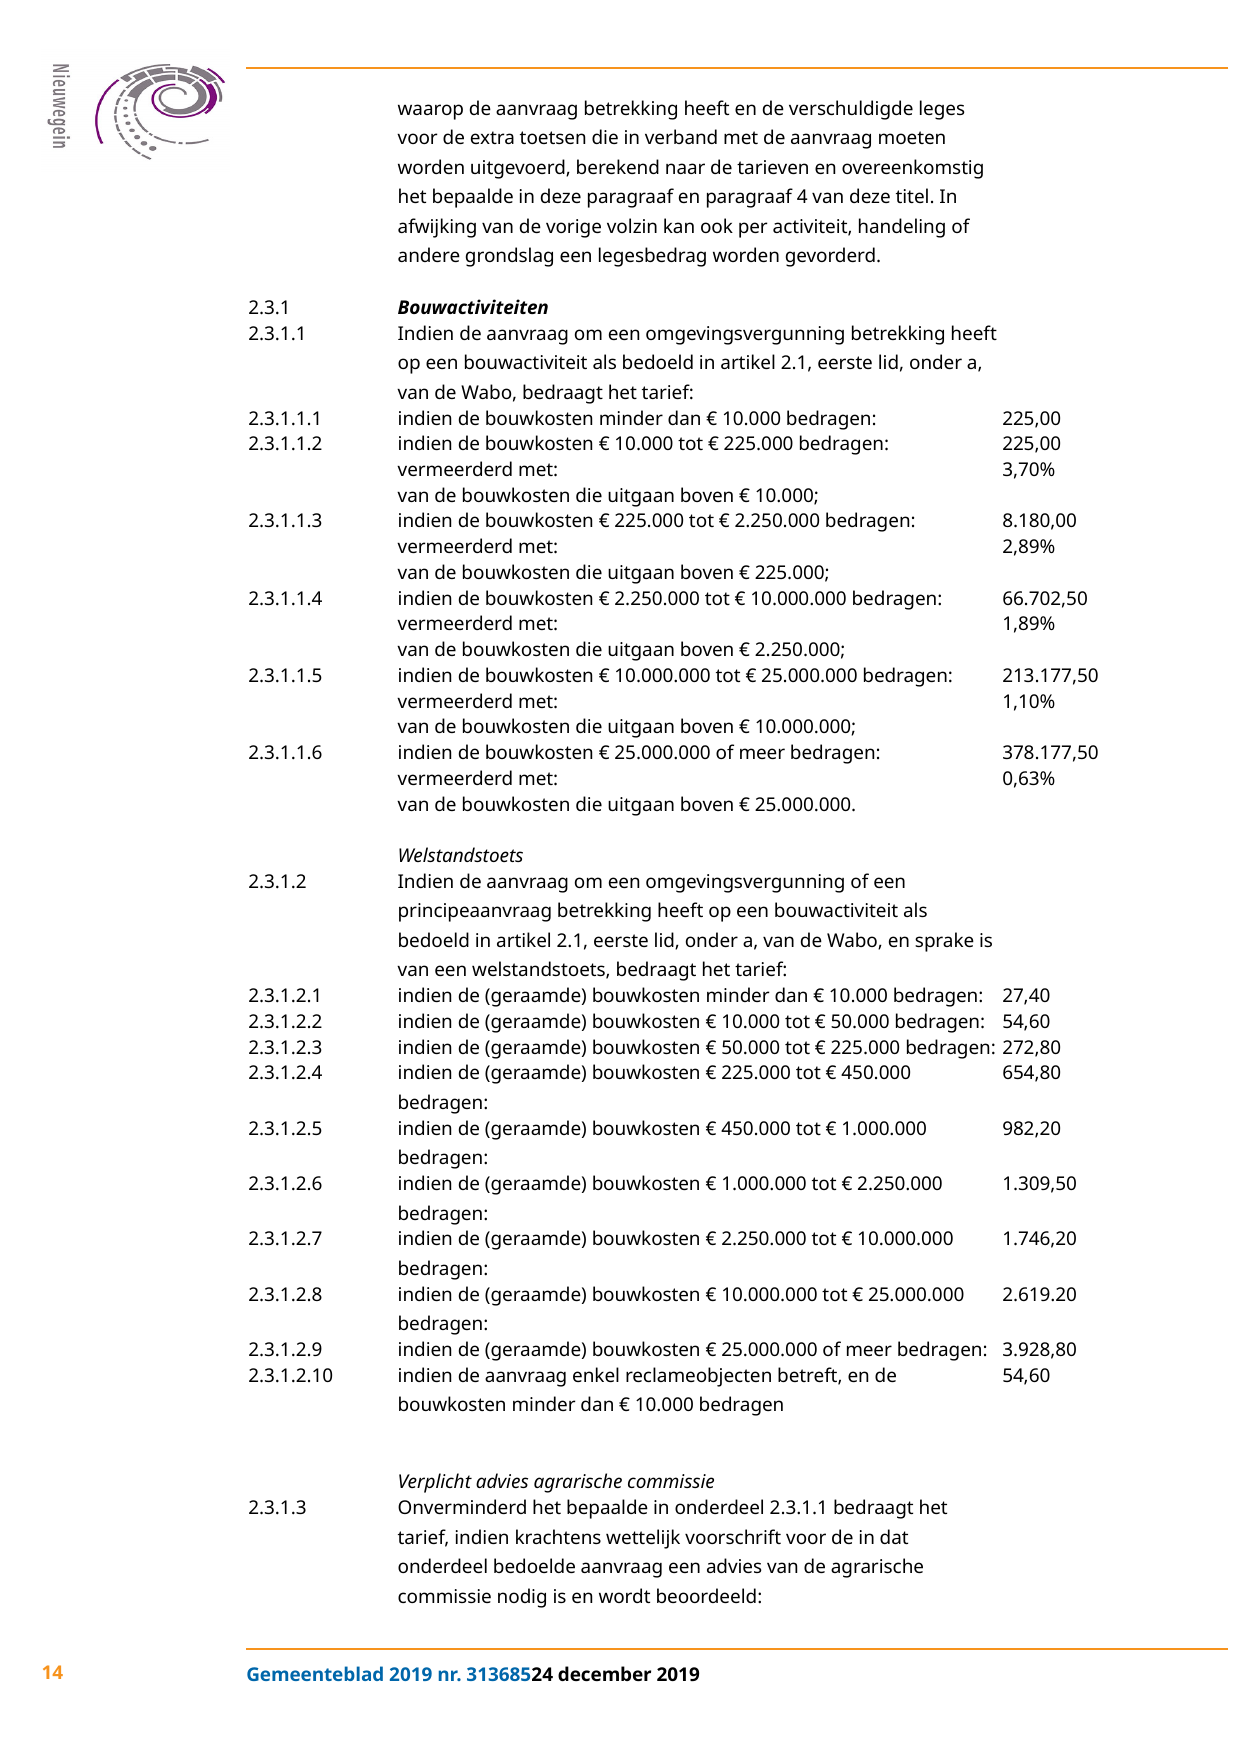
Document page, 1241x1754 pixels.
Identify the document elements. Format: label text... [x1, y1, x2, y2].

table_cell [398, 1417, 1002, 1443]
table_cell indien de bouwkosten € 25.000.000 of meer bedragen: [398, 739, 1002, 765]
table_cell [248, 1469, 397, 1494]
table_cell indien de bouwkosten € 225.000 tot € 2.250.000 bedragen: [398, 508, 1002, 533]
table_cell waarop de aanvraag betrekking heeft en de verschuldigde leges voor de extra toetsen die in verband met de aanvraag moeten worden uitgevoerd, berekend naar de tarieven en overeenkomstig het bepaalde in deze paragraaf en paragraaf 4 van deze titel. In afwijking van de vorige volzin kan ook per activiteit, handeling of andere grondslag een legesbedrag worden gevorderd. [398, 95, 1002, 268]
table_cell [1002, 1417, 1152, 1443]
table_cell 2.3.1.2.9 [248, 1336, 397, 1362]
table_cell [1002, 1443, 1152, 1469]
table_cell vermeerderd met: [398, 456, 1002, 482]
table_cell 225,00 [1002, 405, 1152, 431]
table_cell [248, 456, 397, 482]
table_cell van de bouwkosten die uitgaan boven € 2.250.000; [398, 636, 1002, 662]
table_cell indien de (geraamde) bouwkosten € 450.000 tot € 1.000.000 bedragen: [398, 1115, 1002, 1170]
table_cell indien de aanvraag enkel reclameobjecten betreft, en de bouwkosten minder dan € 10.000 bedragen [398, 1362, 1002, 1417]
table_cell indien de (geraamde) bouwkosten minder dan € 10.000 bedragen: [398, 983, 1002, 1008]
table_cell 2.3.1.3 [248, 1494, 397, 1609]
table_cell [248, 842, 397, 868]
table_cell [1002, 842, 1152, 868]
table_cell [1002, 482, 1152, 508]
table_cell [248, 269, 397, 294]
table_cell 27,40 [1002, 983, 1152, 1008]
table_cell 225,00 [1002, 431, 1152, 456]
table_cell [248, 482, 397, 508]
table_cell 54,60 [1002, 1362, 1152, 1417]
table_cell 2.3.1.1 [248, 320, 397, 405]
table_cell 66.702,50 [1002, 585, 1152, 611]
table_cell [248, 611, 397, 636]
table_cell indien de bouwkosten € 10.000.000 tot € 25.000.000 bedragen: [398, 662, 1002, 688]
table_cell 2.3.1.2.6 [248, 1170, 397, 1226]
table_cell indien de bouwkosten € 2.250.000 tot € 10.000.000 bedragen: [398, 585, 1002, 611]
table_cell indien de (geraamde) bouwkosten € 2.250.000 tot € 10.000.000 bedragen: [398, 1226, 1002, 1281]
table_cell 1.746,20 [1002, 1226, 1152, 1281]
table_cell Welstandstoets [398, 842, 1002, 868]
table_cell [248, 1417, 397, 1443]
table_cell van de bouwkosten die uitgaan boven € 25.000.000. [398, 791, 1002, 816]
table_cell [1002, 791, 1152, 816]
table_cell [248, 714, 397, 739]
table_cell indien de (geraamde) bouwkosten € 25.000.000 of meer bedragen: [398, 1336, 1002, 1362]
table_cell 3,70% [1002, 456, 1152, 482]
table_cell 654,80 [1002, 1060, 1152, 1115]
table_cell van de bouwkosten die uitgaan boven € 10.000; [398, 482, 1002, 508]
table_cell 2.3.1.2.7 [248, 1226, 397, 1281]
table_cell 2,89% [1002, 534, 1152, 559]
table_cell 1,89% [1002, 611, 1152, 636]
table_cell 2.3.1.2.10 [248, 1362, 397, 1417]
table_cell 0,63% [1002, 765, 1152, 791]
table_cell indien de (geraamde) bouwkosten € 1.000.000 tot € 2.250.000 bedragen: [398, 1170, 1002, 1226]
table_cell 2.3.1.2.8 [248, 1281, 397, 1336]
table_cell [248, 765, 397, 791]
table_cell 2.3.1.2 [248, 868, 397, 982]
table_cell 272,80 [1002, 1034, 1152, 1059]
table_cell vermeerderd met: [398, 534, 1002, 559]
table_cell Onverminderd het bepaalde in onderdeel 2.3.1.1 bedraagt het tarief, indien krachtens wettelijk voorschrift voor de in dat onderdeel bedoelde aanvraag een advies van de agrarische commissie nodig is en wordt beoordeeld: [398, 1494, 1002, 1609]
table_cell [1002, 95, 1152, 268]
table_cell 2.3.1.1.2 [248, 431, 397, 456]
table_cell Indien de aanvraag om een omgevingsvergunning of een principeaanvraag betrekking heeft op een bouwactiviteit als bedoeld in artikel 2.1, eerste lid, onder a, van de Wabo, en sprake is van een welstandstoets, bedraagt het tarief: [398, 868, 1002, 982]
table_cell 1,10% [1002, 688, 1152, 713]
table_cell vermeerderd met: [398, 688, 1002, 713]
table_cell 2.3.1.1.4 [248, 585, 397, 611]
table_cell 2.3.1.1.1 [248, 405, 397, 431]
table_cell 2.3.1.1.3 [248, 508, 397, 533]
table_cell 54,60 [1002, 1008, 1152, 1034]
table_cell [248, 559, 397, 585]
table_cell [1002, 868, 1152, 982]
table_cell 2.3.1.2.2 [248, 1008, 397, 1034]
table_cell [248, 688, 397, 713]
table_cell [1002, 559, 1152, 585]
table_cell [248, 1443, 397, 1469]
table_cell [248, 95, 397, 268]
table_cell 3.928,80 [1002, 1336, 1152, 1362]
table_cell 2.3.1.1.6 [248, 739, 397, 765]
table_cell [1002, 714, 1152, 739]
table_cell [248, 816, 397, 842]
table_cell vermeerderd met: [398, 765, 1002, 791]
table_cell 1.309,50 [1002, 1170, 1152, 1226]
table_cell 2.3.1.2.4 [248, 1060, 397, 1115]
table_cell [398, 816, 1002, 842]
table_cell 2.619.20 [1002, 1281, 1152, 1336]
table_cell 8.180,00 [1002, 508, 1152, 533]
table_cell 2.3.1.1.5 [248, 662, 397, 688]
table_cell 2.3.1.2.3 [248, 1034, 397, 1059]
table_cell indien de (geraamde) bouwkosten € 10.000.000 tot € 25.000.000 bedragen: [398, 1281, 1002, 1336]
table_cell [1002, 294, 1152, 320]
table_cell [1002, 636, 1152, 662]
table_cell vermeerderd met: [398, 611, 1002, 636]
table_cell [1002, 816, 1152, 842]
table_cell [398, 1443, 1002, 1469]
table_cell [1002, 269, 1152, 294]
table_cell indien de bouwkosten minder dan € 10.000 bedragen: [398, 405, 1002, 431]
table_cell 2.3.1.2.1 [248, 983, 397, 1008]
table_cell [1002, 1494, 1152, 1609]
table_cell van de bouwkosten die uitgaan boven € 225.000; [398, 559, 1002, 585]
table_cell [1002, 1469, 1152, 1494]
table_cell van de bouwkosten die uitgaan boven € 10.000.000; [398, 714, 1002, 739]
table_cell Indien de aanvraag om een omgevingsvergunning betrekking heeft op een bouwactiviteit als bedoeld in artikel 2.1, eerste lid, onder a, van de Wabo, bedraagt het tarief: [398, 320, 1002, 405]
table_cell indien de (geraamde) bouwkosten € 10.000 tot € 50.000 bedragen: [398, 1008, 1002, 1034]
picture [41, 47, 231, 172]
table_cell 213.177,50 [1002, 662, 1152, 688]
table_cell [248, 791, 397, 816]
table_cell [398, 269, 1002, 294]
table_cell [248, 534, 397, 559]
table_cell [248, 636, 397, 662]
table_cell [1002, 320, 1152, 405]
table_cell 378.177,50 [1002, 739, 1152, 765]
table_cell Verplicht advies agrarische commissie [398, 1469, 1002, 1494]
table_cell Bouwactiviteiten [398, 294, 1002, 320]
table_cell 982,20 [1002, 1115, 1152, 1170]
table_cell indien de (geraamde) bouwkosten € 50.000 tot € 225.000 bedragen: [398, 1034, 1002, 1059]
table_cell 2.3.1.2.5 [248, 1115, 397, 1170]
table_cell indien de bouwkosten € 10.000 tot € 225.000 bedragen: [398, 431, 1002, 456]
table_cell 2.3.1 [248, 294, 397, 320]
table_cell indien de (geraamde) bouwkosten € 225.000 tot € 450.000 bedragen: [398, 1060, 1002, 1115]
